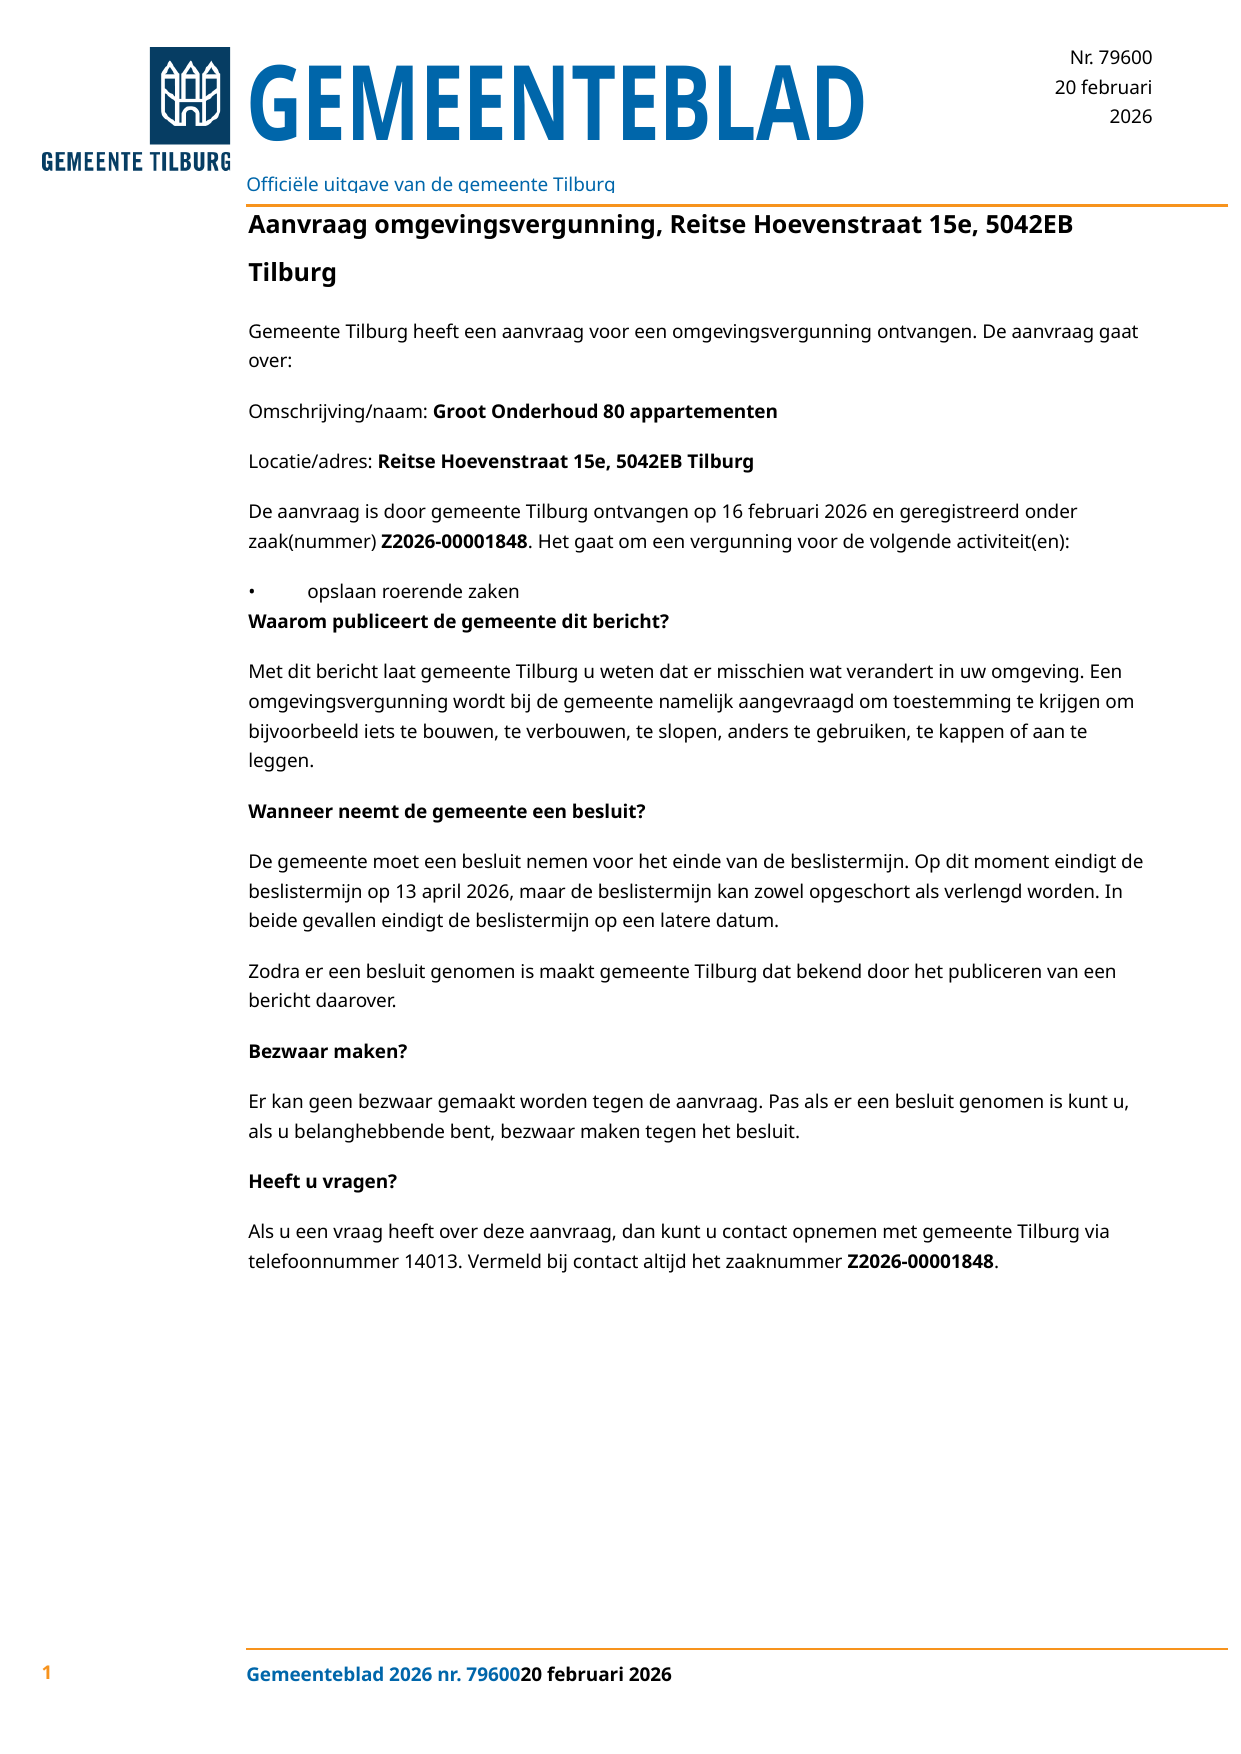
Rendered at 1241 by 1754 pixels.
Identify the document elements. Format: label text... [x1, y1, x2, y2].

text Omschrijving/naam: Groot Onderhoud 80 appartementen [248, 398, 1152, 424]
text Gemeente Tilburg heeft een aanvraag voor een omgevingsvergunning ontvangen. De aanvraag gaat over: [248, 318, 1152, 373]
text Zodra er een besluit genomen is maakt gemeente Tilburg dat bekend door het publiceren van een bericht daarover. [248, 958, 1152, 1013]
text Als u een vraag heeft over deze aanvraag, dan kunt u contact opnemen met gemeente Tilburg via telefoonnummer 14013. Vermeld bij contact altijd het zaaknummer Z2026-00001848. [248, 1219, 1152, 1274]
text De aanvraag is door gemeente Tilburg ontvangen op 16 februari 2026 en geregistreerd onder zaak(nummer) Z2026-00001848. Het gaat om een vergunning voor de volgende activiteit(en): [248, 499, 1152, 554]
text Met dit bericht laat gemeente Tilburg u weten dat er misschien wat verandert in uw omgeving. Een omgevingsvergunning wordt bij de gemeente namelijk aangevraagd om toestemming te krijgen om bijvoorbeeld iets te bouwen, te verbouwen, te slopen, anders te gebruiken, te kappen of aan te leggen. [248, 659, 1152, 773]
text Heeft u vragen? [248, 1168, 1152, 1194]
text Locatie/adres: Reitse Hoevenstraat 15e, 5042EB Tilburg [248, 448, 1152, 474]
text Er kan geen bezwaar gemaakt worden tegen de aanvraag. Pas als er een besluit genomen is kunt u, als u belanghebbende bent, bezwaar maken tegen het besluit. [248, 1088, 1152, 1144]
text Waarom publiceert de gemeente dit bericht? [248, 608, 1152, 634]
text De gemeente moet een besluit nemen voor het einde van de beslistermijn. Op dit moment eindigt de beslistermijn op 13 april 2026, maar de beslistermijn kan zowel opgeschort als verlengd worden. In beide gevallen eindigt de beslistermijn op een latere datum. [248, 848, 1152, 933]
list opslaan roerende zaken [248, 579, 1152, 604]
picture [41, 47, 231, 172]
text Bezwaar maken? [248, 1038, 1152, 1064]
text Aanvraag omgevingsvergunning, Reitse Hoevenstraat 15e, 5042EB Tilburg [248, 207, 1152, 288]
text Wanneer neemt de gemeente een besluit? [248, 798, 1152, 824]
